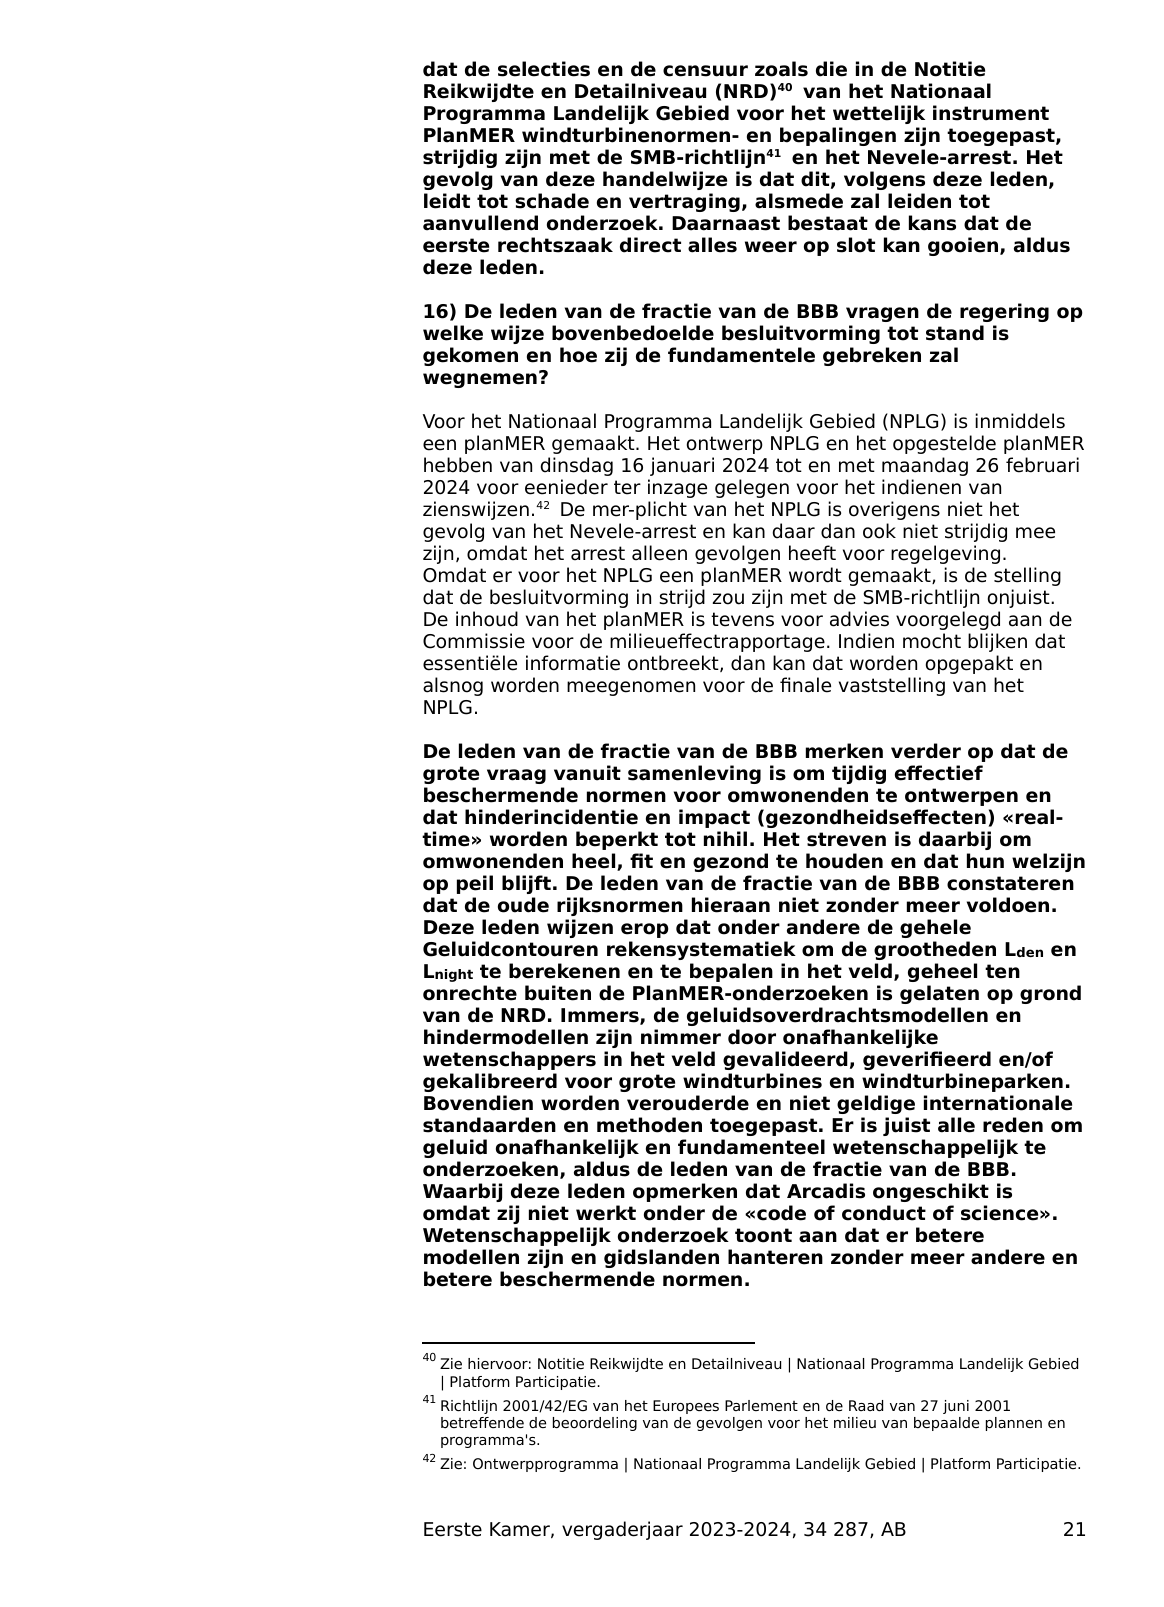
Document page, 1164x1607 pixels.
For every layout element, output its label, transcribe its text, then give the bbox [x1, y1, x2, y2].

text De leden van de fractie van de BBB merken verder op dat de grote vraag vanuit samenleving is om tijdig effectief beschermende normen voor omwonenden te ontwerpen en dat hinderincidentie en impact (gezondheidseffecten) «real-time» worden beperkt tot nihil. Het streven is daarbij om omwonenden heel, fit en gezond te houden en dat hun welzijn op peil blijft. De leden van de fractie van de BBB constateren dat de oude rijksnormen hieraan niet zonder meer voldoen. Deze leden wijzen erop dat onder andere de gehele Geluidcontouren rekensystematiek om de grootheden Lden en Lnight te berekenen en te bepalen in het veld, geheel ten onrechte buiten de PlanMER-onderzoeken is gelaten op grond van de NRD. Immers, de geluidsoverdrachtsmodellen en hindermodellen zijn nimmer door onafhankelijke wetenschappers in het veld gevalideerd, geverifieerd en/of gekalibreerd voor grote windturbines en windturbineparken. Bovendien worden verouderde en niet geldige internationale standaarden en methoden toegepast. Er is juist alle reden om geluid onafhankelijk en fundamenteel wetenschappelijk te onderzoeken, aldus de leden van de fractie van de BBB. Waarbij deze leden opmerken dat Arcadis ongeschikt is omdat zij niet werkt onder de «code of conduct of science». Wetenschappelijk onderzoek toont aan dat er betere modellen zijn en gidslanden hanteren zonder meer andere en betere beschermende normen. [422, 741, 1087, 1291]
text Zie hiervoor: Notitie Reikwijdte en Detailniveau | Nationaal Programma Landelijk Gebied | Platform Participatie. [422, 1352, 1087, 1391]
text Richtlĳn 2001/42/EG van het Europees Parlement en de Raad van 27 juni 2001 betreffende de beoordeling van de gevolgen voor het milieu van bepaalde plannen en programma's. [422, 1393, 1087, 1449]
text Voor het Nationaal Programma Landelijk Gebied (NPLG) is inmiddels een planMER gemaakt. Het ontwerp NPLG en het opgestelde planMER hebben van dinsdag 16 januari 2024 tot en met maandag 26 februari 2024 voor eenieder ter inzage gelegen voor het indienen van zienswijzen. De mer-plicht van het NPLG is overigens niet het gevolg van het Nevele-arrest en kan daar dan ook niet strijdig mee zijn, omdat het arrest alleen gevolgen heeft voor regelgeving. [422, 411, 1087, 565]
text Omdat er voor het NPLG een planMER wordt gemaakt, is de stelling dat de besluitvorming in strijd zou zijn met de SMB-richtlijn onjuist. De inhoud van het planMER is tevens voor advies voorgelegd aan de Commissie voor de milieueffectrapportage. Indien mocht blijken dat essentiële informatie ontbreekt, dan kan dat worden opgepakt en alsnog worden meegenomen voor de finale vaststelling van het NPLG. [422, 565, 1087, 719]
text dat de selecties en de censuur zoals die in de Notitie Reikwijdte en Detailniveau (NRD) van het Nationaal Programma Landelijk Gebied voor het wettelijk instrument PlanMER windturbinenormen- en bepalingen zijn toegepast, strijdig zijn met de SMB-richtlijn en het Nevele-arrest. Het gevolg van deze handelwijze is dat dit, volgens deze leden, leidt tot schade en vertraging, alsmede zal leiden tot aanvullend onderzoek. Daarnaast bestaat de kans dat de eerste rechtszaak direct alles weer op slot kan gooien, aldus deze leden. [422, 59, 1087, 279]
subtitle 16) De leden van de fractie van de BBB vragen de regering op welke wijze bovenbedoelde besluitvorming tot stand is gekomen en hoe zij de fundamentele gebreken zal wegnemen? [422, 301, 1087, 389]
text Zie: Ontwerpprogramma | Nationaal Programma Landelijk Gebied | Platform Participatie. [422, 1452, 1087, 1474]
